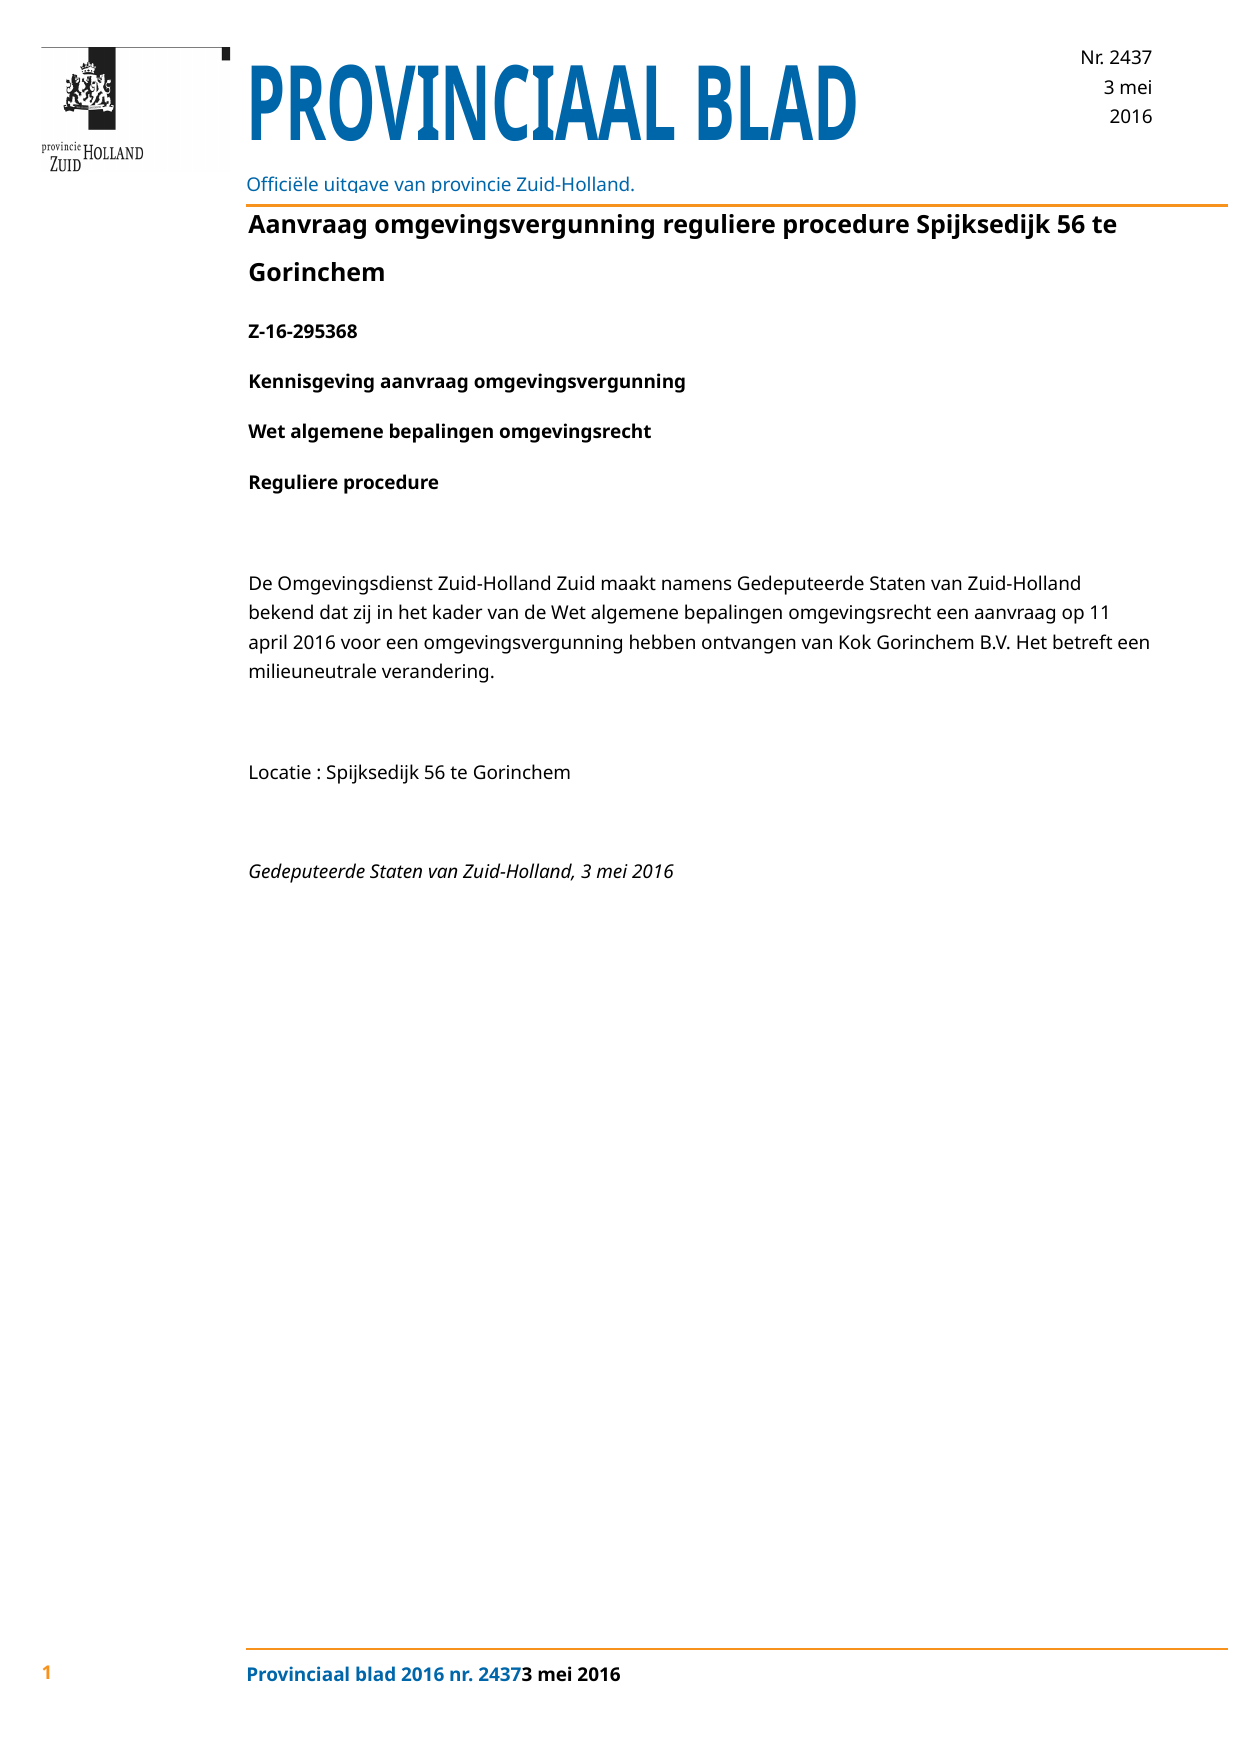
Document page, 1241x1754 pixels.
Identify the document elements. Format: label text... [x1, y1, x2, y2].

text Gedeputeerde Staten van Zuid-Holland, 3 mei 2016 [248, 858, 1152, 883]
text Kennisgeving aanvraag omgevingsvergunning [248, 368, 1152, 394]
text Locatie : Spijksedijk 56 te Gorinchem [248, 759, 1152, 785]
text Z-16-295368 [248, 318, 1152, 344]
text Aanvraag omgevingsvergunning reguliere procedure Spijksedijk 56 te Gorinchem [248, 207, 1152, 288]
text Wet algemene bepalingen omgevingsrecht [248, 419, 1152, 444]
picture [41, 47, 231, 172]
text De Omgevingsdienst Zuid-Holland Zuid maakt namens Gedeputeerde Staten van Zuid-Holland bekend dat zij in het kader van de Wet algemene bepalingen omgevingsrecht een aanvraag op 11 april 2016 voor een omgevingsvergunning hebben ontvangen van Kok Gorinchem B.V. Het betreft een milieuneutrale verandering. [248, 570, 1152, 684]
text Reguliere procedure [248, 469, 1152, 495]
